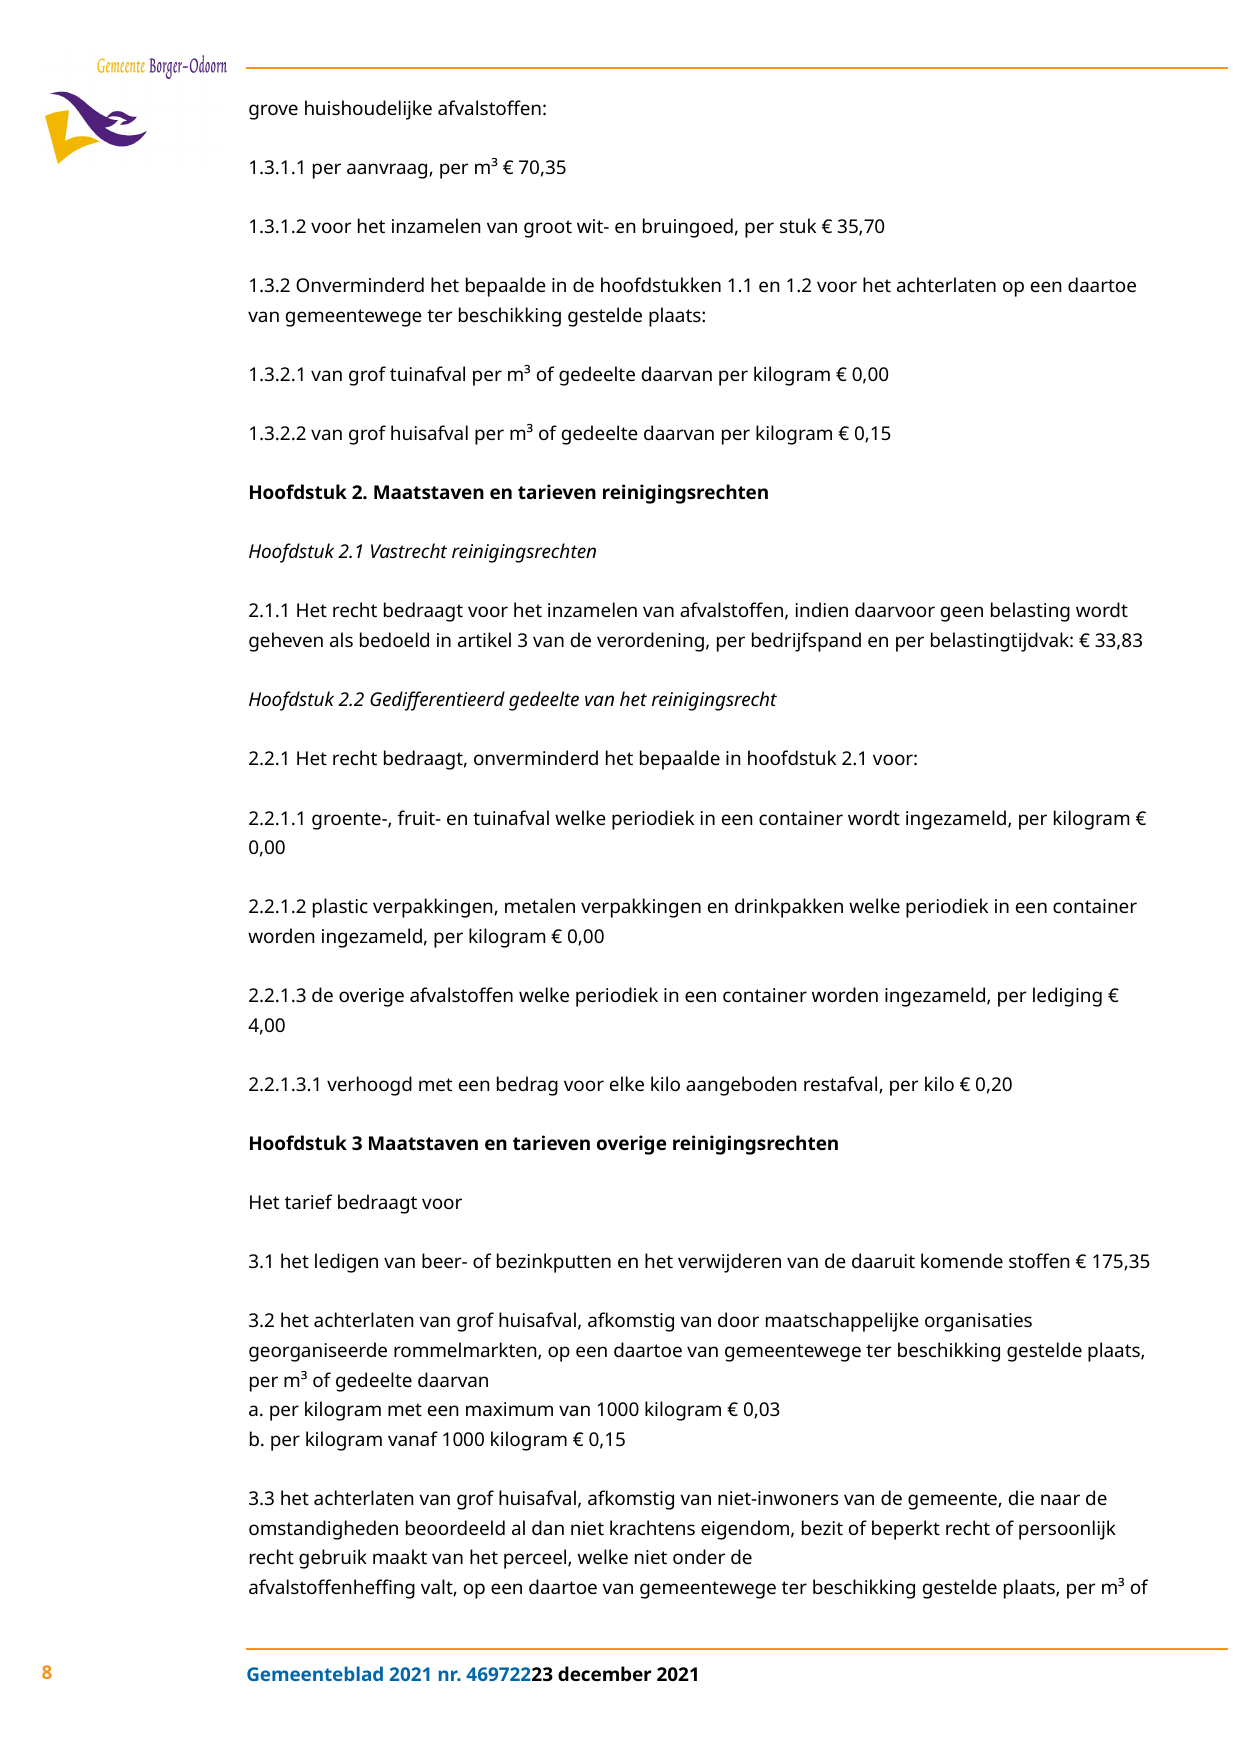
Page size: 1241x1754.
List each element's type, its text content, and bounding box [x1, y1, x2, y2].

text 3.3 het achterlaten van grof huisafval, afkomstig van niet-inwoners van de gemeente, die naar de omstandigheden beoordeeld al dan niet krachtens eigendom, bezit of beperkt recht of persoonlijk recht gebruik maakt van het perceel, welke niet onder de [248, 1485, 1152, 1570]
text 1.3.1.1 per aanvraag, per m³ € 70,35 [248, 154, 1152, 180]
text 3.2 het achterlaten van grof huisafval, afkomstig van door maatschappelijke organisaties georganiseerde rommelmarkten, op een daartoe van gemeentewege ter beschikking gestelde plaats, per m³ of gedeelte daarvan [248, 1308, 1152, 1393]
text 2.2.1.2 plastic verpakkingen, metalen verpakkingen en drinkpakken welke periodiek in een container worden ingezameld, per kilogram € 0,00 [248, 893, 1152, 949]
text 1.3.2.2 van grof huisafval per m³ of gedeelte daarvan per kilogram € 0,15 [248, 420, 1152, 446]
text 3.1 het ledigen van beer- of bezinkputten en het verwijderen van de daaruit komende stoffen € 175,35 [248, 1248, 1152, 1274]
text Hoofdstuk 2.1 Vastrecht reinigingsrechten [248, 538, 1152, 564]
text a. per kilogram met een maximum van 1000 kilogram € 0,03 [248, 1396, 1152, 1422]
text grove huishoudelijke afvalstoffen: [248, 95, 1152, 121]
text 2.2.1.3 de overige afvalstoffen welke periodiek in een container worden ingezameld, per lediging € 4,00 [248, 982, 1152, 1038]
text 1.3.2.1 van grof tuinafval per m³ of gedeelte daarvan per kilogram € 0,00 [248, 361, 1152, 387]
text 2.2.1.3.1 verhoogd met een bedrag voor elke kilo aangeboden restafval, per kilo € 0,20 [248, 1071, 1152, 1097]
text 1.3.1.2 voor het inzamelen van groot wit- en bruingoed, per stuk € 35,70 [248, 213, 1152, 239]
text Hoofdstuk 3 Maatstaven en tarieven overige reinigingsrechten [248, 1130, 1152, 1156]
text Hoofdstuk 2. Maatstaven en tarieven reinigingsrechten [248, 479, 1152, 505]
text 2.2.1 Het recht bedraagt, onverminderd het bepaalde in hoofdstuk 2.1 voor: [248, 746, 1152, 771]
text Het tarief bedraagt voor [248, 1189, 1152, 1215]
text 2.2.1.1 groente-, fruit- en tuinafval welke periodiek in een container wordt ingezameld, per kilogram € 0,00 [248, 805, 1152, 860]
text b. per kilogram vanaf 1000 kilogram € 0,15 [248, 1426, 1152, 1452]
picture [41, 47, 231, 172]
text 2.1.1 Het recht bedraagt voor het inzamelen van afvalstoffen, indien daarvoor geen belasting wordt geheven als bedoeld in artikel 3 van de verordening, per bedrijfspand en per belastingtijdvak: € 33,83 [248, 598, 1152, 653]
text 1.3.2 Onverminderd het bepaalde in de hoofdstukken 1.1 en 1.2 voor het achterlaten op een daartoe van gemeentewege ter beschikking gestelde plaats: [248, 272, 1152, 328]
text afvalstoffenheffing valt, op een daartoe van gemeentewege ter beschikking gestelde plaats, per m³ of [248, 1574, 1152, 1600]
text Hoofdstuk 2.2 Gedifferentieerd gedeelte van het reinigingsrecht [248, 686, 1152, 712]
